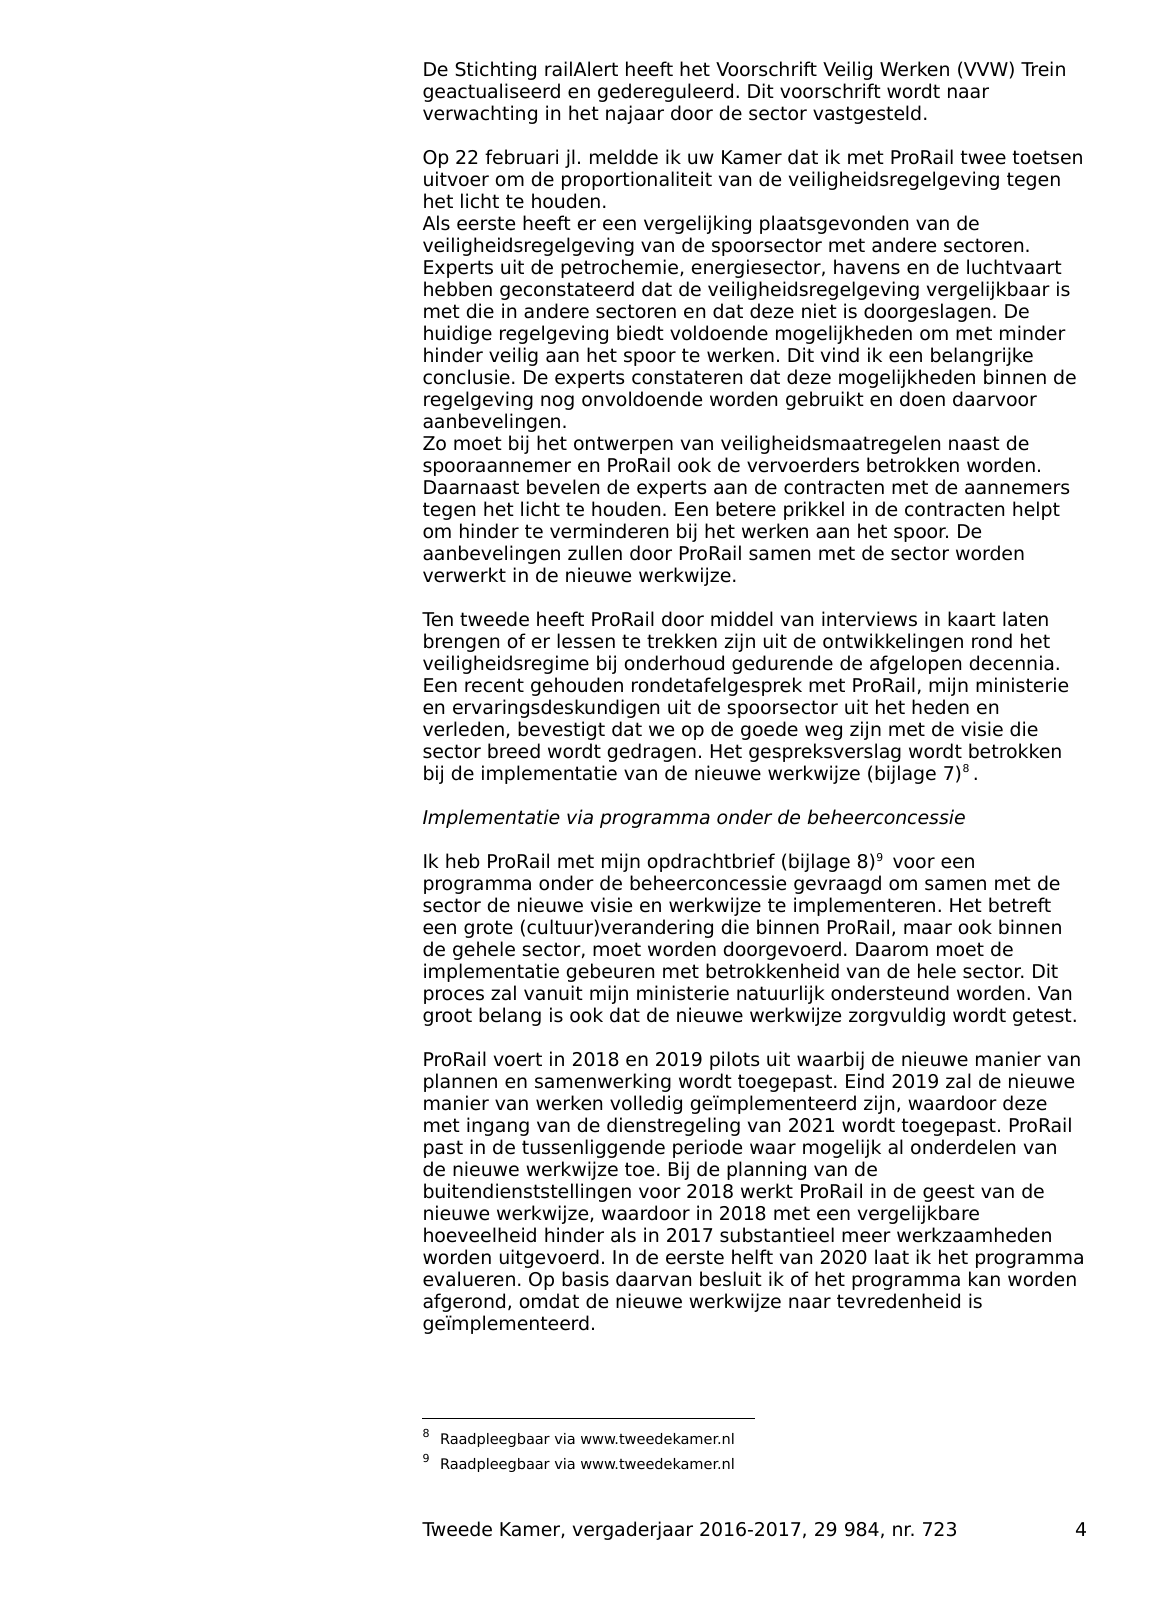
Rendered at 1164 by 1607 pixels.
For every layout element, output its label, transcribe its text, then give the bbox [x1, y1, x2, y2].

text Op 22 februari jl. meldde ik uw Kamer dat ik met ProRail twee toetsen uitvoer om de proportionaliteit van de veiligheidsregelgeving tegen het licht te houden. [422, 147, 1087, 213]
text Als eerste heeft er een vergelijking plaatsgevonden van de veiligheidsregelgeving van de spoorsector met andere sectoren. Experts uit de petrochemie, energiesector, havens en de luchtvaart hebben geconstateerd dat de veiligheidsregelgeving vergelijkbaar is met die in andere sectoren en dat deze niet is doorgeslagen. De huidige regelgeving biedt voldoende mogelijkheden om met minder hinder veilig aan het spoor te werken. Dit vind ik een belangrijke conclusie. De experts constateren dat deze mogelijkheden binnen de regelgeving nog onvoldoende worden gebruikt en doen daarvoor aanbevelingen. [422, 213, 1087, 433]
text Zo moet bij het ontwerpen van veiligheidsmaatregelen naast de spooraannemer en ProRail ook de vervoerders betrokken worden. Daarnaast bevelen de experts aan de contracten met de aannemers tegen het licht te houden. Een betere prikkel in de contracten helpt om hinder te verminderen bij het werken aan het spoor. De aanbevelingen zullen door ProRail samen met de sector worden verwerkt in de nieuwe werkwijze. [422, 433, 1087, 587]
text Raadpleegbaar via www.tweedekamer.nl [422, 1452, 1087, 1474]
subtitle Implementatie via programma onder de beheerconcessie [422, 807, 1087, 829]
text Ik heb ProRail met mijn opdrachtbrief (bijlage 8) voor een programma onder de beheerconcessie gevraagd om samen met de sector de nieuwe visie en werkwijze te implementeren. Het betreft een grote (cultuur)verandering die binnen ProRail, maar ook binnen de gehele sector, moet worden doorgevoerd. Daarom moet de implementatie gebeuren met betrokkenheid van de hele sector. Dit proces zal vanuit mijn ministerie natuurlijk ondersteund worden. Van groot belang is ook dat de nieuwe werkwijze zorgvuldig wordt getest. [422, 851, 1087, 1027]
text ProRail voert in 2018 en 2019 pilots uit waarbij de nieuwe manier van plannen en samenwerking wordt toegepast. Eind 2019 zal de nieuwe manier van werken volledig geïmplementeerd zijn, waardoor deze met ingang van de dienstregeling van 2021 wordt toegepast. ProRail past in de tussenliggende periode waar mogelijk al onderdelen van de nieuwe werkwijze toe. Bij de planning van de buitendienststellingen voor 2018 werkt ProRail in de geest van de nieuwe werkwijze, waardoor in 2018 met een vergelijkbare hoeveelheid hinder als in 2017 substantieel meer werkzaamheden worden uitgevoerd. In de eerste helft van 2020 laat ik het programma evalueren. Op basis daarvan besluit ik of het programma kan worden afgerond, omdat de nieuwe werkwijze naar tevredenheid is geïmplementeerd. [422, 1049, 1087, 1335]
text De Stichting railAlert heeft het Voorschrift Veilig Werken (VVW) Trein geactualiseerd en gedereguleerd. Dit voorschrift wordt naar verwachting in het najaar door de sector vastgesteld. [422, 59, 1087, 125]
text Ten tweede heeft ProRail door middel van interviews in kaart laten brengen of er lessen te trekken zijn uit de ontwikkelingen rond het veiligheidsregime bij onderhoud gedurende de afgelopen decennia. Een recent gehouden rondetafelgesprek met ProRail, mijn ministerie en ervaringsdeskundigen uit de spoorsector uit het heden en verleden, bevestigt dat we op de goede weg zijn met de visie die sector breed wordt gedragen. Het gespreksverslag wordt betrokken bij de implementatie van de nieuwe werkwijze (bijlage 7). [422, 609, 1087, 785]
text Raadpleegbaar via www.tweedekamer.nl [422, 1427, 1087, 1449]
